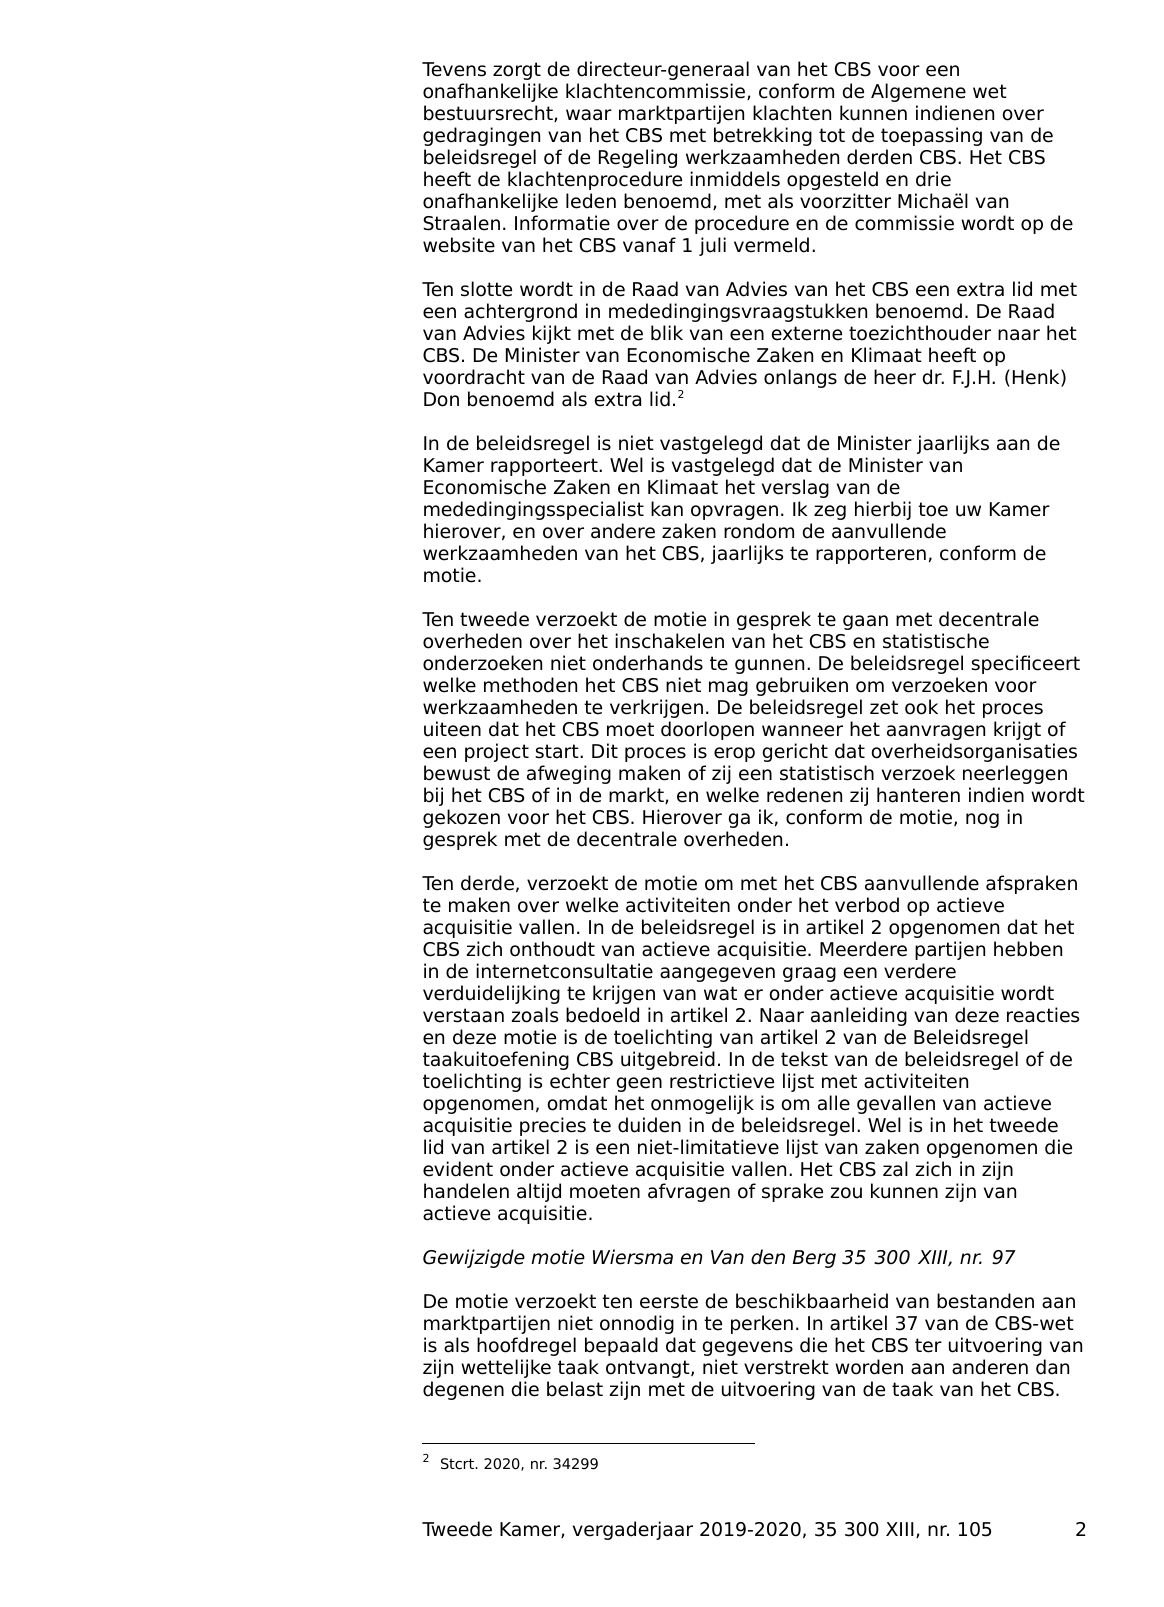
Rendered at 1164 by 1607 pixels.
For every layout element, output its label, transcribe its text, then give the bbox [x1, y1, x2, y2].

text De motie verzoekt ten eerste de beschikbaarheid van bestanden aan marktpartijen niet onnodig in te perken. In artikel 37 van de CBS-wet is als hoofdregel bepaald dat gegevens die het CBS ter uitvoering van zijn wettelijke taak ontvangt, niet verstrekt worden aan anderen dan degenen die belast zijn met de uitvoering van de taak van het CBS. [422, 1291, 1087, 1401]
text Tevens zorgt de directeur-generaal van het CBS voor een onafhankelijke klachtencommissie, conform de Algemene wet bestuursrecht, waar marktpartijen klachten kunnen indienen over gedragingen van het CBS met betrekking tot de toepassing van de beleidsregel of de Regeling werkzaamheden derden CBS. Het CBS heeft de klachtenprocedure inmiddels opgesteld en drie onafhankelijke leden benoemd, met als voorzitter Michaël van Straalen. Informatie over de procedure en de commissie wordt op de website van het CBS vanaf 1 juli vermeld. [422, 59, 1087, 257]
text Ten tweede verzoekt de motie in gesprek te gaan met decentrale overheden over het inschakelen van het CBS en statistische onderzoeken niet onderhands te gunnen. De beleidsregel specificeert welke methoden het CBS niet mag gebruiken om verzoeken voor werkzaamheden te verkrijgen. De beleidsregel zet ook het proces uiteen dat het CBS moet doorlopen wanneer het aanvragen krijgt of een project start. Dit proces is erop gericht dat overheidsorganisaties bewust de afweging maken of zij een statistisch verzoek neerleggen bij het CBS of in de markt, en welke redenen zij hanteren indien wordt gekozen voor het CBS. Hierover ga ik, conform de motie, nog in gesprek met de decentrale overheden. [422, 609, 1087, 851]
subtitle Gewijzigde motie Wiersma en Van den Berg 35 300 XIII, nr. 97 [422, 1247, 1087, 1269]
text In de beleidsregel is niet vastgelegd dat de Minister jaarlijks aan de Kamer rapporteert. Wel is vastgelegd dat de Minister van Economische Zaken en Klimaat het verslag van de mededingingsspecialist kan opvragen. Ik zeg hierbij toe uw Kamer hierover, en over andere zaken rondom de aanvullende werkzaamheden van het CBS, jaarlijks te rapporteren, conform de motie. [422, 433, 1087, 587]
text Ten derde, verzoekt de motie om met het CBS aanvullende afspraken te maken over welke activiteiten onder het verbod op actieve acquisitie vallen. In de beleidsregel is in artikel 2 opgenomen dat het CBS zich onthoudt van actieve acquisitie. Meerdere partijen hebben in de internetconsultatie aangegeven graag een verdere verduidelijking te krijgen van wat er onder actieve acquisitie wordt verstaan zoals bedoeld in artikel 2. Naar aanleiding van deze reacties en deze motie is de toelichting van artikel 2 van de Beleidsregel taakuitoefening CBS uitgebreid. In de tekst van de beleidsregel of de toelichting is echter geen restrictieve lijst met activiteiten opgenomen, omdat het onmogelijk is om alle gevallen van actieve acquisitie precies te duiden in de beleidsregel. Wel is in het tweede lid van artikel 2 is een niet-limitatieve lijst van zaken opgenomen die evident onder actieve acquisitie vallen. Het CBS zal zich in zijn handelen altijd moeten afvragen of sprake zou kunnen zijn van actieve acquisitie. [422, 873, 1087, 1225]
text Stcrt. 2020, nr. 34299 [422, 1452, 1087, 1474]
text Ten slotte wordt in de Raad van Advies van het CBS een extra lid met een achtergrond in mededingingsvraagstukken benoemd. De Raad van Advies kijkt met de blik van een externe toezichthouder naar het CBS. De Minister van Economische Zaken en Klimaat heeft op voordracht van de Raad van Advies onlangs de heer dr. F.J.H. (Henk) Don benoemd als extra lid. [422, 279, 1087, 411]
